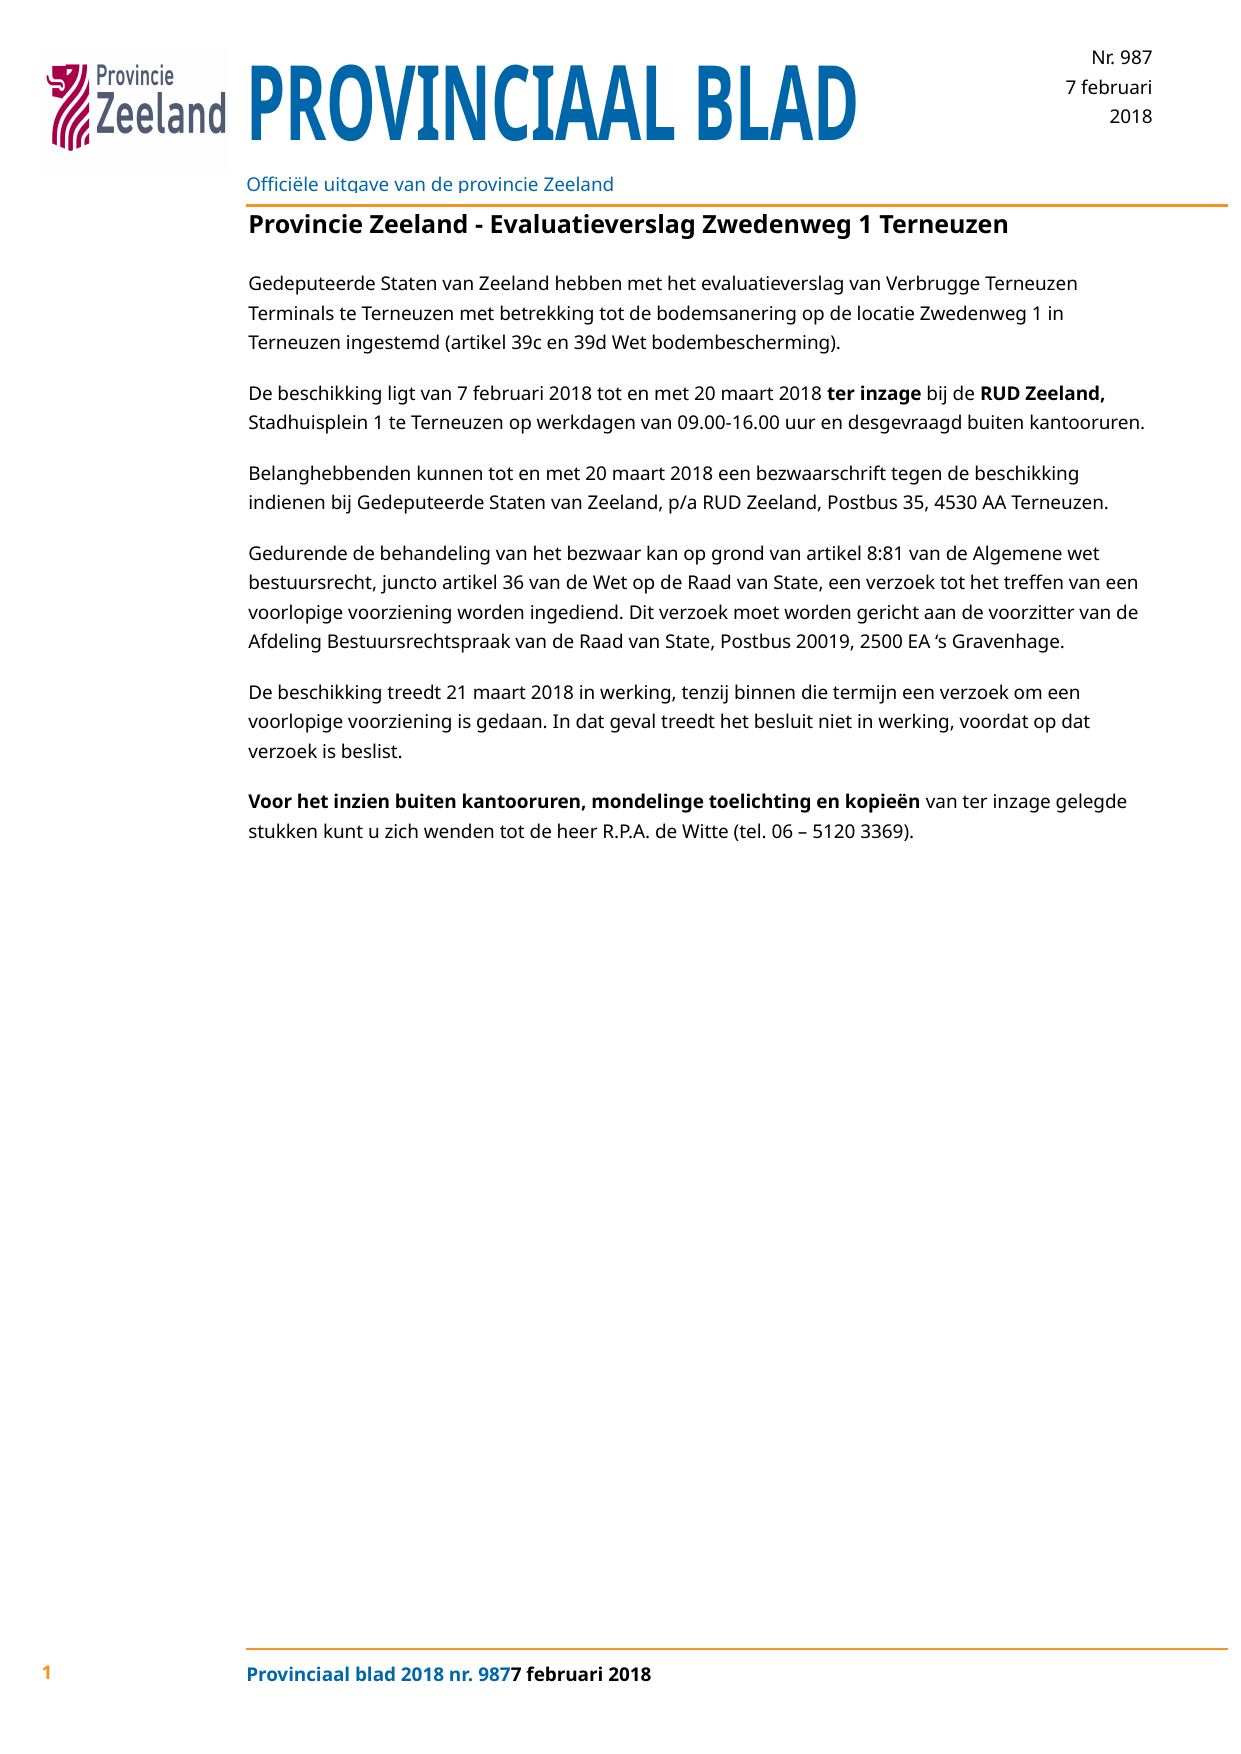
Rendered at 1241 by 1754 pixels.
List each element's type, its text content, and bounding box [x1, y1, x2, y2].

text Belanghebbenden kunnen tot en met 20 maart 2018 een bezwaarschrift tegen de beschikking indienen bij Gedeputeerde Staten van Zeeland, p/a RUD Zeeland, Postbus 35, 4530 AA Terneuzen. [248, 460, 1152, 515]
text Gedeputeerde Staten van Zeeland hebben met het evaluatieverslag van Verbrugge Terneuzen Terminals te Terneuzen met betrekking tot de bodemsanering op de locatie Zwedenweg 1 in Terneuzen ingestemd (artikel 39c en 39d Wet bodembescherming). [248, 270, 1152, 355]
text De beschikking treedt 21 maart 2018 in werking, tenzij binnen die termijn een verzoek om een voorlopige voorziening is gedaan. In dat geval treedt het besluit niet in werking, voordat op dat verzoek is beslist. [248, 679, 1152, 764]
text Voor het inzien buiten kantooruren, mondelinge toelichting en kopieën van ter inzage gelegde stukken kunt u zich wenden tot de heer R.P.A. de Witte (tel. 06 – 5120 3369). [248, 789, 1152, 844]
picture [41, 47, 231, 172]
text Gedurende de behandeling van het bezwaar kan op grond van artikel 8:81 van de Algemene wet bestuursrecht, juncto artikel 36 van de Wet op de Raad van State, een verzoek tot het treffen van een voorlopige voorziening worden ingediend. Dit verzoek moet worden gericht aan de voorzitter van de Afdeling Bestuursrechtspraak van de Raad van State, Postbus 20019, 2500 EA ‘s Gravenhage. [248, 540, 1152, 654]
text Provincie Zeeland - Evaluatieverslag Zwedenweg 1 Terneuzen [248, 207, 1152, 241]
text De beschikking ligt van 7 februari 2018 tot en met 20 maart 2018 ter inzage bij de RUD Zeeland, Stadhuisplein 1 te Terneuzen op werkdagen van 09.00-16.00 uur en desgevraagd buiten kantooruren. [248, 380, 1152, 435]
